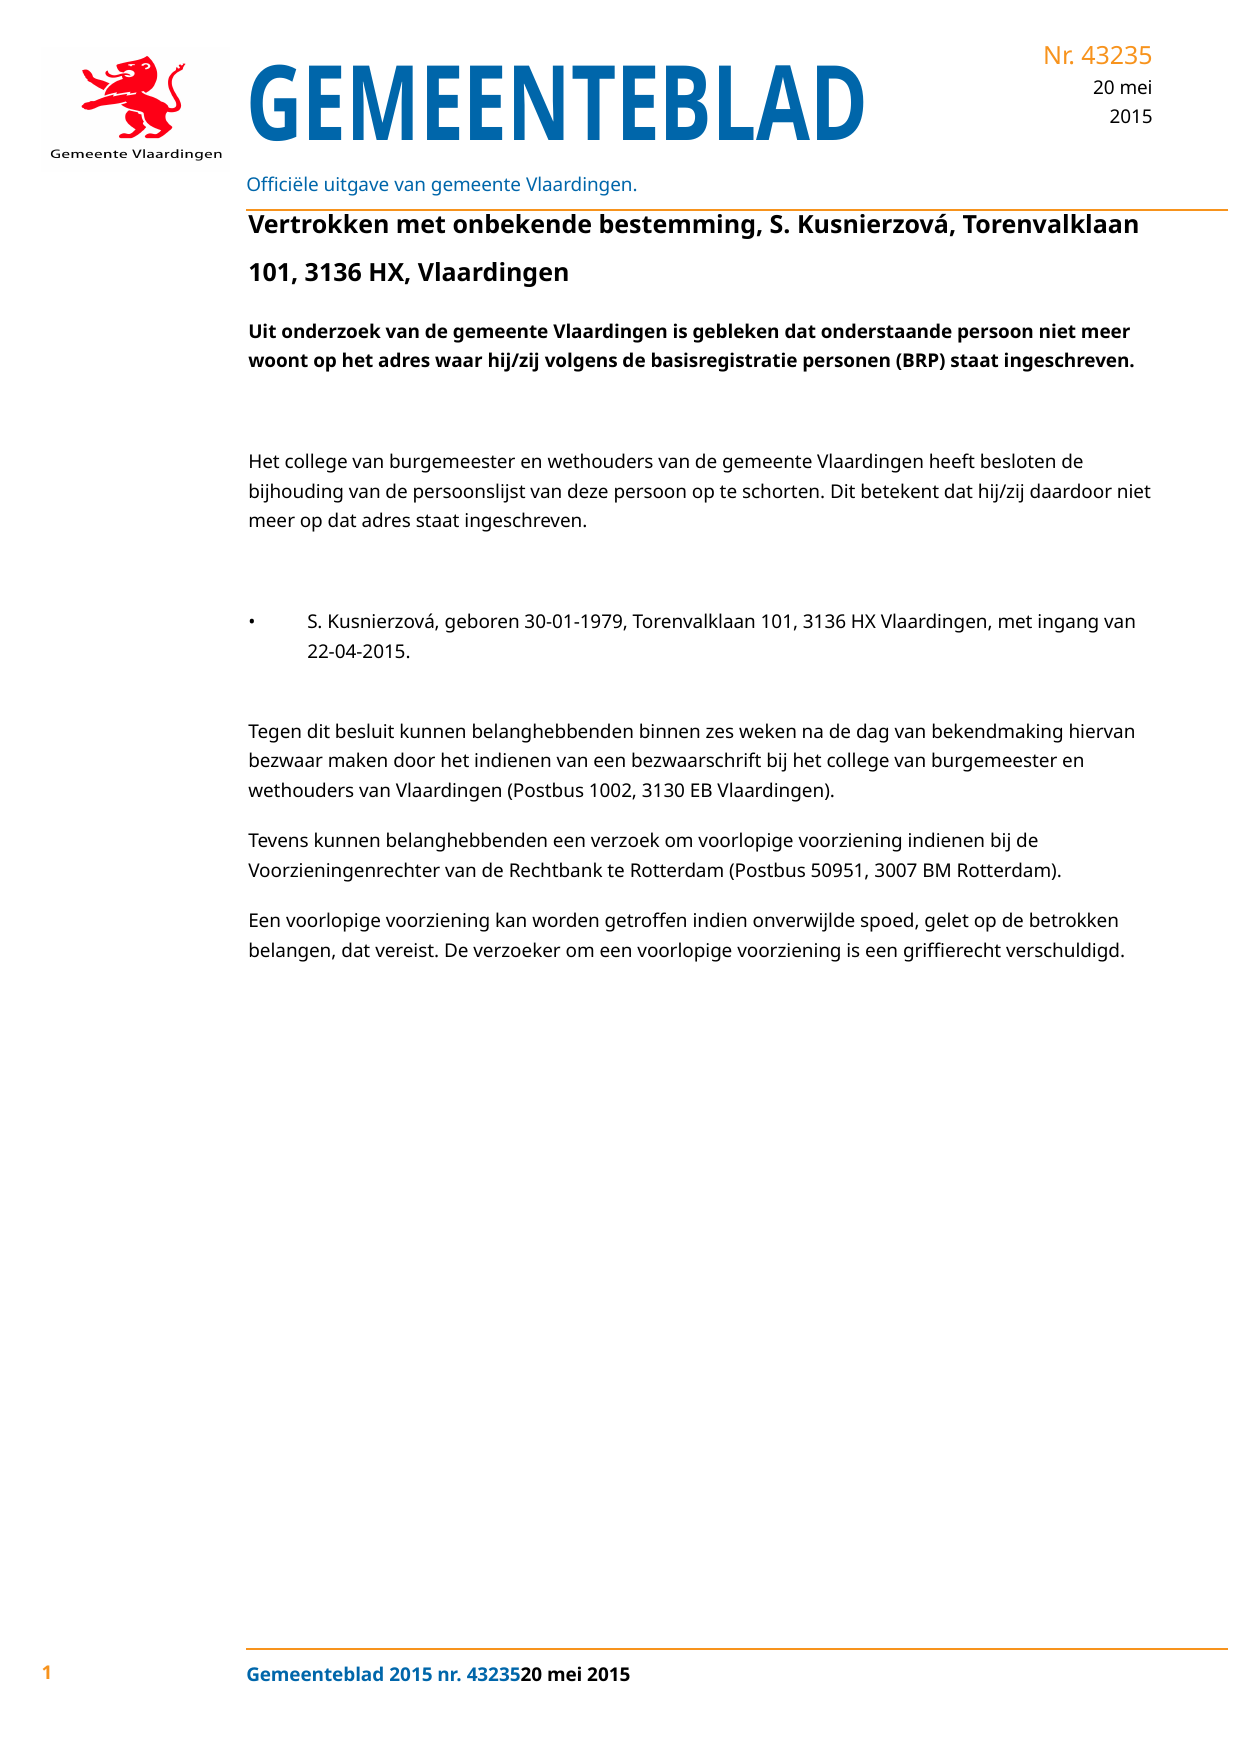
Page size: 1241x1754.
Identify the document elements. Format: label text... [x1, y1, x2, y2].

text Tevens kunnen belanghebbenden een verzoek om voorlopige voorziening indienen bij de Voorzieningenrechter van de Rechtbank te Rotterdam (Postbus 50951, 3007 BM Rotterdam). [248, 827, 1152, 883]
list S. Kusnierzová, geboren 30-01-1979, Torenvalklaan 101, 3136 HX Vlaardingen, met ingang van 22-04-2015. [248, 608, 1152, 664]
picture [41, 47, 231, 172]
text Vertrokken met onbekende bestemming, S. Kusnierzová, Torenvalklaan 101, 3136 HX, Vlaardingen [248, 211, 1152, 288]
text Het college van burgemeester en wethouders van de gemeente Vlaardingen heeft besloten de bijhouding van de persoonslijst van deze persoon op te schorten. Dit betekent dat hij/zij daardoor niet meer op dat adres staat ingeschreven. [248, 448, 1152, 533]
text Een voorlopige voorziening kan worden getroffen indien onverwijlde spoed, gelet op de betrokken belangen, dat vereist. De verzoeker om een voorlopige voorziening is een griffierecht verschuldigd. [248, 907, 1152, 963]
text Uit onderzoek van de gemeente Vlaardingen is gebleken dat onderstaande persoon niet meer woont op het adres waar hij/zij volgens de basisregistratie personen (BRP) staat ingeschreven. [248, 318, 1152, 373]
text Tegen dit besluit kunnen belanghebbenden binnen zes weken na de dag van bekendmaking hiervan bezwaar maken door het indienen van een bezwaarschrift bij het college van burgemeester en wethouders van Vlaardingen (Postbus 1002, 3130 EB Vlaardingen). [248, 718, 1152, 803]
